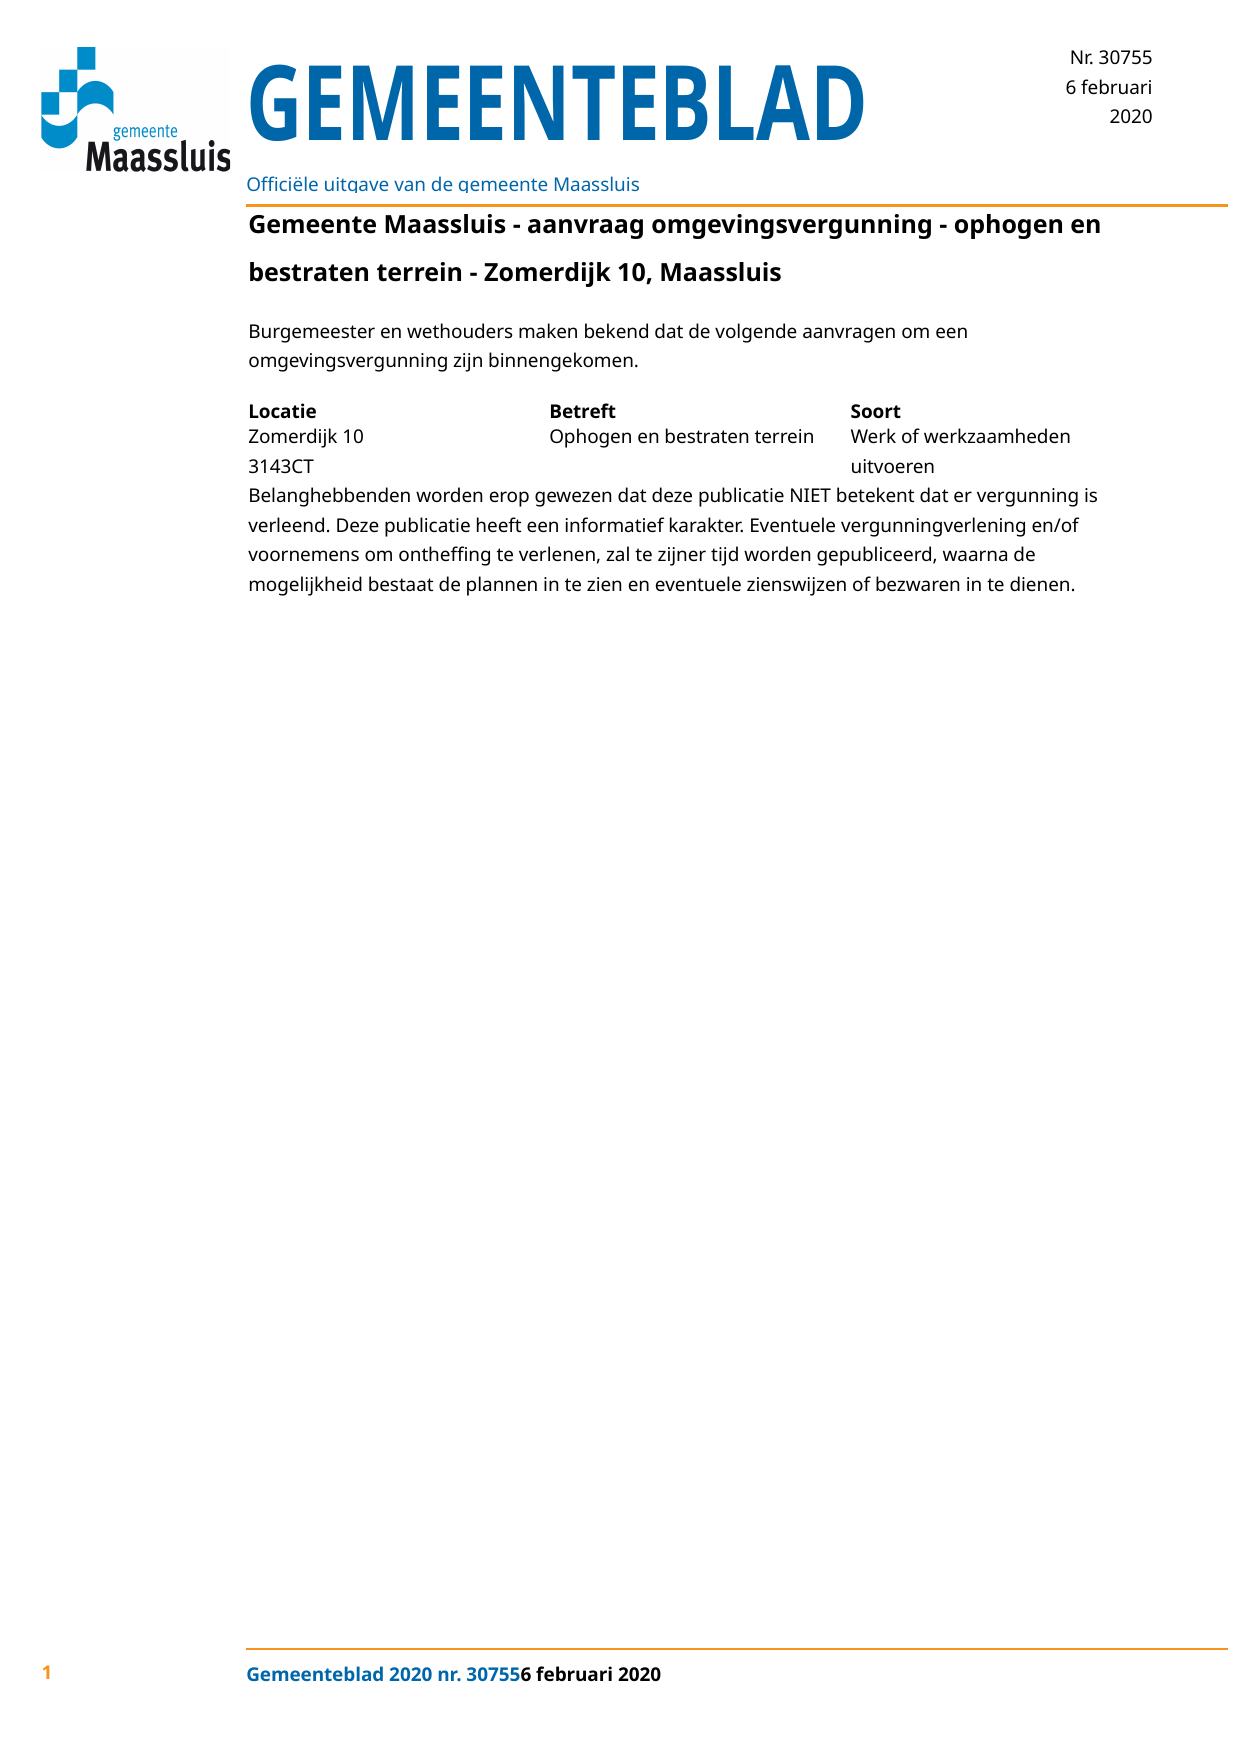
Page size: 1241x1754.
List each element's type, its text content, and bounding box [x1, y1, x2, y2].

table_header Betreft [549, 398, 850, 424]
table_header Soort [850, 398, 1152, 424]
picture [41, 47, 231, 172]
text Burgemeester en wethouders maken bekend dat de volgende aanvragen om een omgevingsvergunning zijn binnengekomen. [248, 318, 1152, 373]
table_header Locatie [248, 398, 549, 424]
text Gemeente Maassluis - aanvraag omgevingsvergunning - ophogen en bestraten terrein - Zomerdijk 10, Maassluis [248, 207, 1152, 288]
table_cell Ophogen en bestraten terrein [549, 424, 850, 479]
picture [41, 47, 77, 92]
table_cell Zomerdijk 10 3143CT [248, 424, 549, 479]
text Belanghebbenden worden erop gewezen dat deze publicatie NIET betekent dat er vergunning is verleend. Deze publicatie heeft een informatief karakter. Eventuele vergunningverlening en/of voornemens om ontheffing te verlenen, zal te zijner tijd worden gepubliceerd, waarna de mogelijkheid bestaat de plannen in te zien en eventuele zienswijzen of bezwaren in te dienen. [248, 482, 1152, 597]
table_cell Werk of werkzaamheden uitvoeren [850, 424, 1152, 479]
